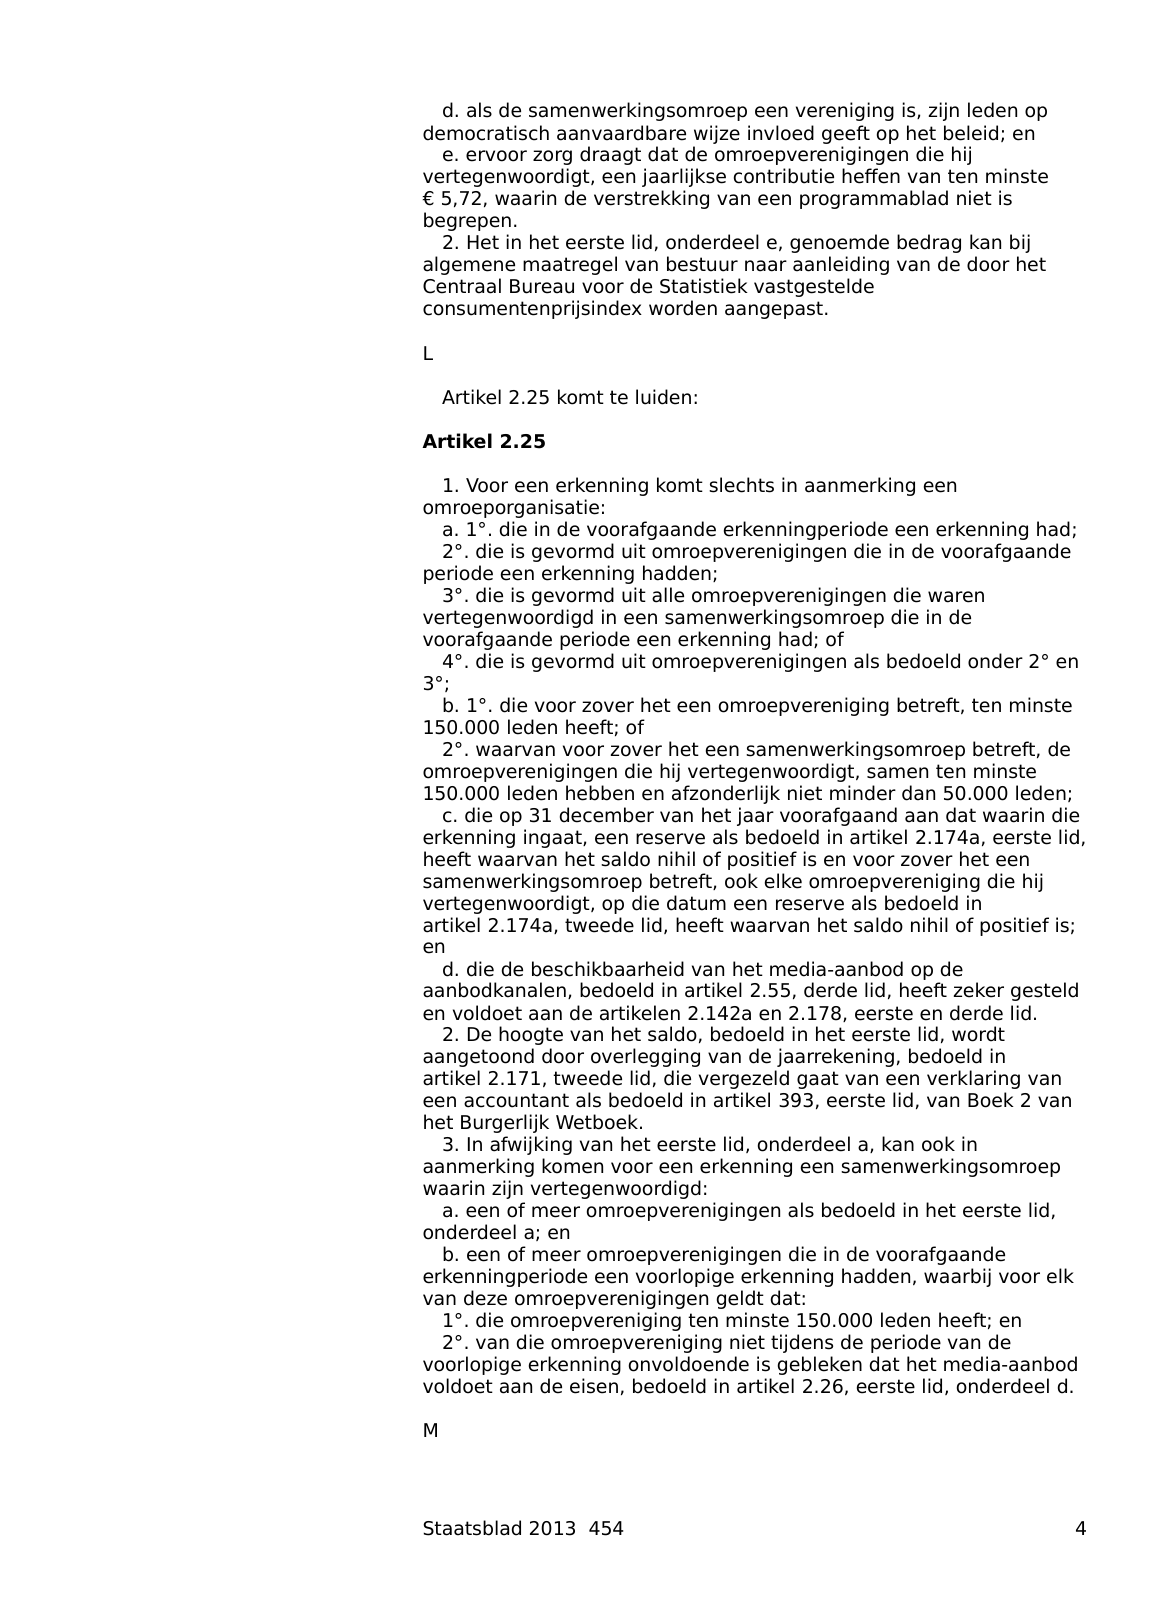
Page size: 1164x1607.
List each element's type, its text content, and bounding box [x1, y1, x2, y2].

text 3°. die is gevormd uit alle omroepverenigingen die waren vertegenwoordigd in een samenwerkingsomroep die in de voorafgaande periode een erkenning had; of [422, 585, 1087, 651]
text c. die op 31 december van het jaar voorafgaand aan dat waarin die erkenning ingaat, een reserve als bedoeld in artikel 2.174a, eerste lid, heeft waarvan het saldo nihil of positief is en voor zover het een samenwerkingsomroep betreft, ook elke omroepvereniging die hij vertegenwoordigt, op die datum een reserve als bedoeld in artikel 2.174a, tweede lid, heeft waarvan het saldo nihil of positief is; en [422, 804, 1087, 958]
text 2. Het in het eerste lid, onderdeel e, genoemde bedrag kan bij algemene maatregel van bestuur naar aanleiding van de door het Centraal Bureau voor de Statistiek vastgestelde consumentenprijsindex worden aangepast. [422, 232, 1087, 320]
text 1°. die omroepvereniging ten minste 150.000 leden heeft; en [422, 1310, 1087, 1332]
text 2°. die is gevormd uit omroepverenigingen die in de voorafgaande periode een erkenning hadden; [422, 541, 1087, 585]
text 1. Voor een erkenning komt slechts in aanmerking een omroeporganisatie: [422, 475, 1087, 519]
text e. ervoor zorg draagt dat de omroepverenigingen die hij vertegenwoordigt, een jaarlijkse contributie heffen van ten minste € 5,72, waarin de verstrekking van een programmablad niet is begrepen. [422, 144, 1087, 232]
text 4°. die is gevormd uit omroepverenigingen als bedoeld onder 2° en 3°; [422, 651, 1087, 695]
text b. een of meer omroepverenigingen die in de voorafgaande erkenningperiode een voorlopige erkenning hadden, waarbij voor elk van deze omroepverenigingen geldt dat: [422, 1244, 1087, 1310]
text 2°. waarvan voor zover het een samenwerkingsomroep betreft, de omroepverenigingen die hij vertegenwoordigt, samen ten minste 150.000 leden hebben en afzonderlijk niet minder dan 50.000 leden; [422, 739, 1087, 804]
text 2. De hoogte van het saldo, bedoeld in het eerste lid, wordt aangetoond door overlegging van de jaarrekening, bedoeld in artikel 2.171, tweede lid, die vergezeld gaat van een verklaring van een accountant als bedoeld in artikel 393, eerste lid, van Boek 2 van het Burgerlijk Wetboek. [422, 1024, 1087, 1134]
text L [422, 342, 1087, 364]
text a. een of meer omroepverenigingen als bedoeld in het eerste lid, onderdeel a; en [422, 1200, 1087, 1244]
text Artikel 2.25 komt te luiden: [422, 387, 1087, 408]
text b. 1°. die voor zover het een omroepvereniging betreft, ten minste 150.000 leden heeft; of [422, 695, 1087, 739]
text M [422, 1420, 1087, 1442]
text d. die de beschikbaarheid van het media-aanbod op de aanbodkanalen, bedoeld in artikel 2.55, derde lid, heeft zeker gesteld en voldoet aan de artikelen 2.142a en 2.178, eerste en derde lid. [422, 958, 1087, 1024]
text d. als de samenwerkingsomroep een vereniging is, zijn leden op democratisch aanvaardbare wijze invloed geeft op het beleid; en [422, 100, 1087, 144]
text 2°. van die omroepvereniging niet tijdens de periode van de voorlopige erkenning onvoldoende is gebleken dat het media-aanbod voldoet aan de eisen, bedoeld in artikel 2.26, eerste lid, onderdeel d. [422, 1332, 1087, 1398]
text 3. In afwijking van het eerste lid, onderdeel a, kan ook in aanmerking komen voor een erkenning een samenwerkingsomroep waarin zijn vertegenwoordigd: [422, 1134, 1087, 1200]
subtitle Artikel 2.25 [422, 431, 1087, 453]
text a. 1°. die in de voorafgaande erkenningperiode een erkenning had; [422, 519, 1087, 541]
